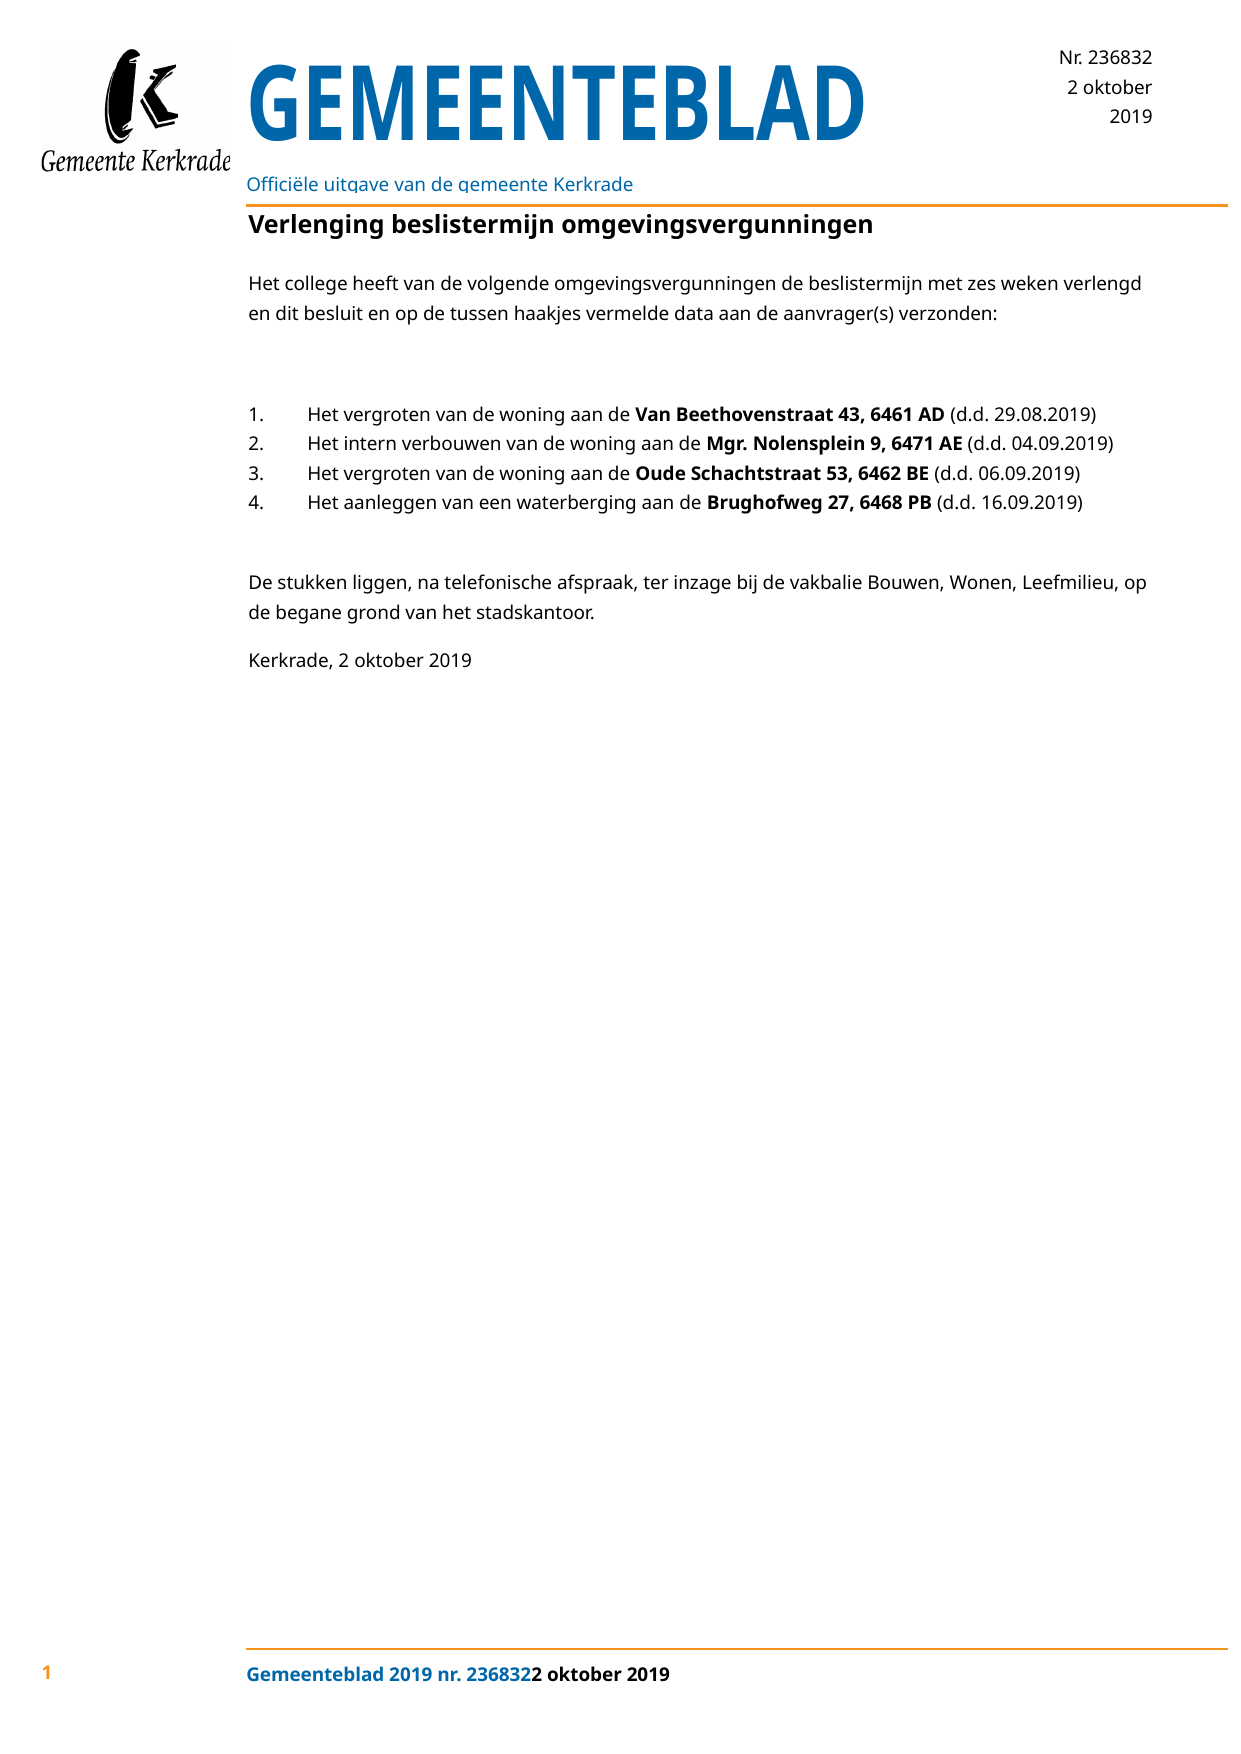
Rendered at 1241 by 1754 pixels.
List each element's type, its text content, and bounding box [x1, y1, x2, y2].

picture [41, 47, 231, 172]
list Het vergroten van de woning aan de Van Beethovenstraat 43, 6461 AD (d.d. 29.08.2019) [248, 401, 1152, 426]
text Verlenging beslistermijn omgevingsvergunningen [248, 207, 1152, 241]
text Kerkrade, 2 oktober 2019 [248, 647, 1152, 673]
text De stukken liggen, na telefonische afspraak, ter inzage bij de vakbalie Bouwen, Wonen, Leefmilieu, op de begane grond van het stadskantoor. [248, 569, 1152, 625]
text Het college heeft van de volgende omgevingsvergunningen de beslistermijn met zes weken verlengd en dit besluit en op de tussen haakjes vermelde data aan de aanvrager(s) verzonden: [248, 270, 1152, 326]
list Het intern verbouwen van de woning aan de Mgr. Nolensplein 9, 6471 AE (d.d. 04.09.2019) [248, 430, 1152, 456]
list Het vergroten van de woning aan de Oude Schachtstraat 53, 6462 BE (d.d. 06.09.2019) [248, 460, 1152, 486]
list Het aanleggen van een waterberging aan de Brughofweg 27, 6468 PB (d.d. 16.09.2019) [248, 489, 1152, 515]
